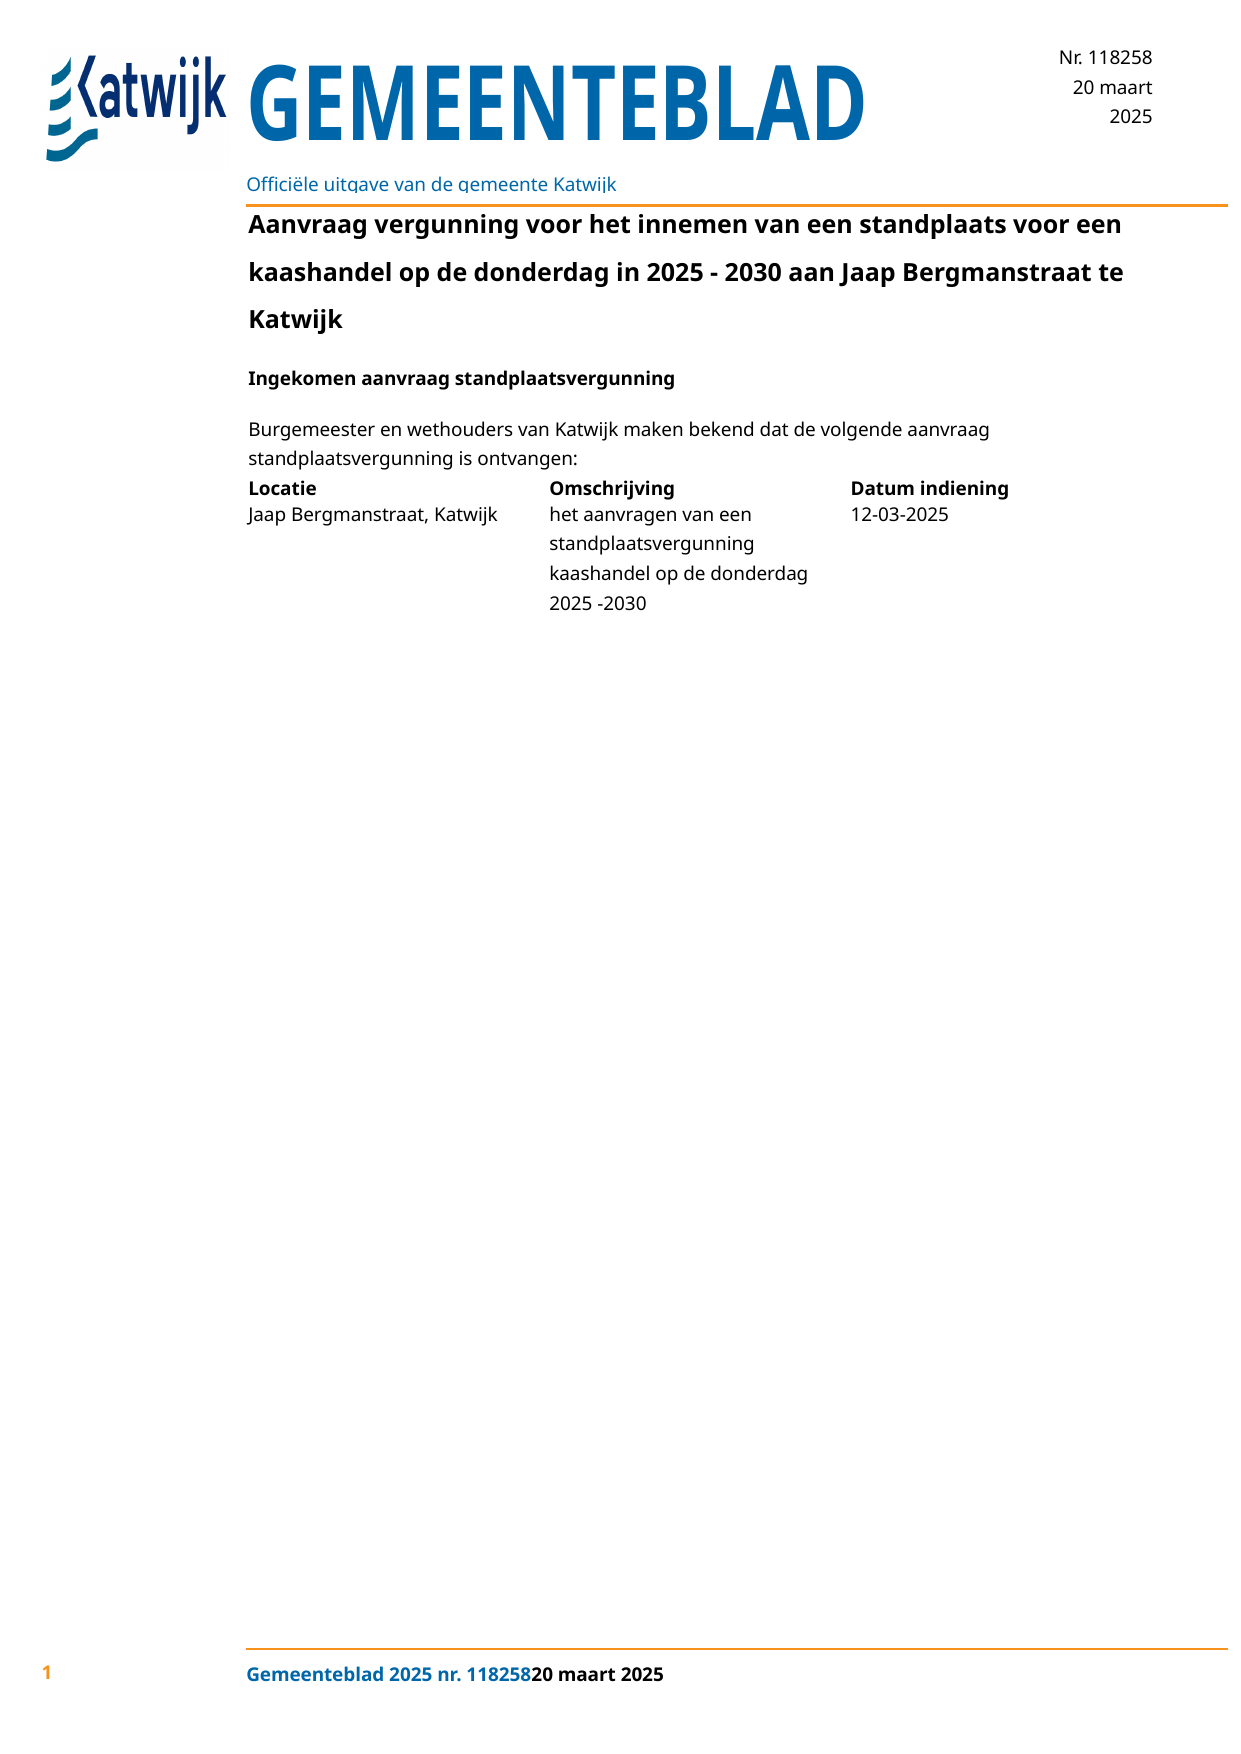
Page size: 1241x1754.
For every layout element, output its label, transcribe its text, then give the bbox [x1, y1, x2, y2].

text Burgemeester en wethouders van Katwijk maken bekend dat de volgende aanvraag standplaatsvergunning is ontvangen: [248, 416, 1152, 471]
table_header Omschrijving [549, 475, 850, 501]
table_cell het aanvragen van een standplaatsvergunning kaashandel op de donderdag 2025 -2030 [549, 501, 850, 615]
picture [41, 47, 231, 172]
text Ingekomen aanvraag standplaatsvergunning [248, 366, 1152, 391]
table_cell 12-03-2025 [850, 501, 1152, 615]
text Aanvraag vergunning voor het innemen van een standplaats voor een kaashandel op de donderdag in 2025 - 2030 aan Jaap Bergmanstraat te Katwijk [248, 207, 1152, 336]
table_header Datum indiening [850, 475, 1152, 501]
table_cell Jaap Bergmanstraat, Katwijk [248, 501, 549, 615]
table_header Locatie [248, 475, 549, 501]
